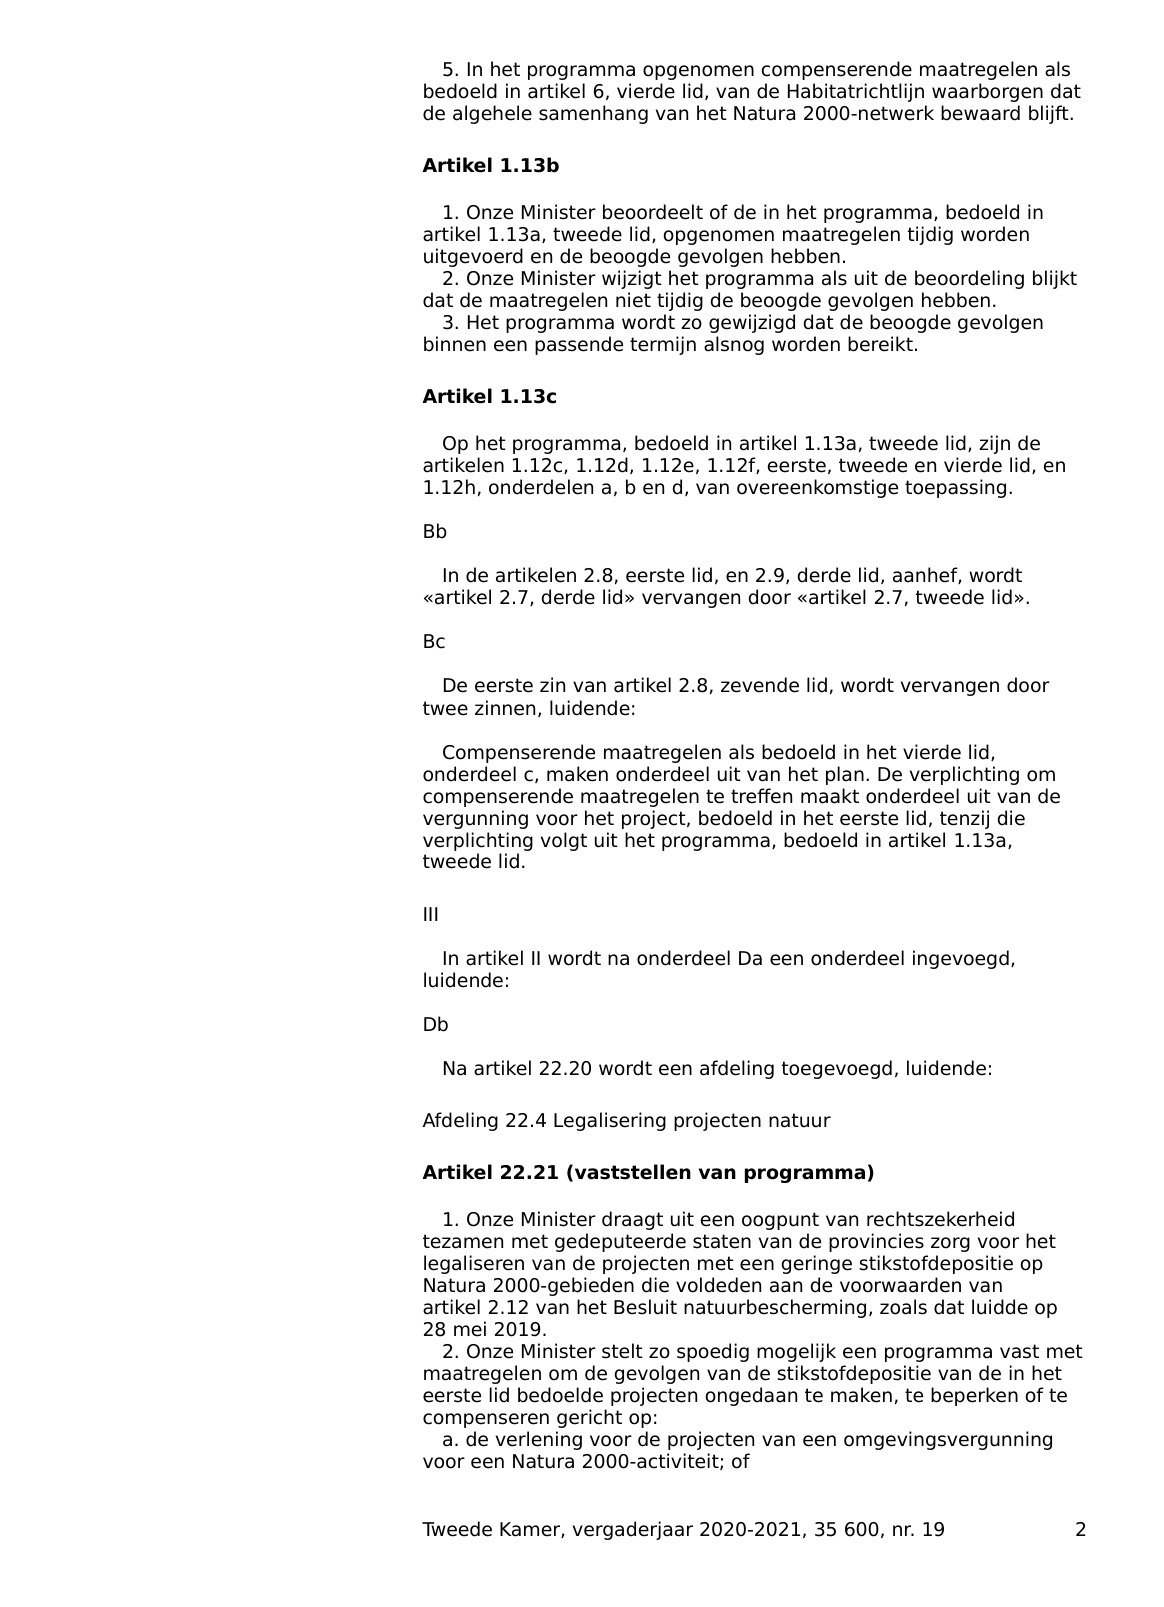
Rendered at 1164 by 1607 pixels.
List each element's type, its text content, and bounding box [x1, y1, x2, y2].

subtitle Artikel 22.21 (vaststellen van programma) [422, 1162, 1087, 1184]
text 2. Onze Minister wijzigt het programma als uit de beoordeling blijkt dat de maatregelen niet tijdig de beoogde gevolgen hebben. [422, 268, 1087, 312]
text Compenserende maatregelen als bedoeld in het vierde lid, onderdeel c, maken onderdeel uit van het plan. De verplichting om compenserende maatregelen te treffen maakt onderdeel uit van de vergunning voor het project, bedoeld in het eerste lid, tenzij die verplichting volgt uit het programma, bedoeld in artikel 1.13a, tweede lid. [422, 742, 1087, 873]
text In artikel II wordt na onderdeel Da een onderdeel ingevoegd, luidende: [422, 948, 1087, 992]
text 1. Onze Minister beoordeelt of de in het programma, bedoeld in artikel 1.13a, tweede lid, opgenomen maatregelen tijdig worden uitgevoerd en de beoogde gevolgen hebben. [422, 202, 1087, 268]
text Db [422, 1014, 1087, 1036]
subtitle III [422, 903, 1087, 925]
text 1. Onze Minister draagt uit een oogpunt van rechtszekerheid tezamen met gedeputeerde staten van de provincies zorg voor het legaliseren van de projecten met een geringe stikstofdepositie op Natura 2000-gebieden die voldeden aan de voorwaarden van artikel 2.12 van het Besluit natuurbescherming, zoals dat luidde op 28 mei 2019. [422, 1209, 1087, 1341]
text 2. Onze Minister stelt zo spoedig mogelijk een programma vast met maatregelen om de gevolgen van de stikstofdepositie van de in het eerste lid bedoelde projecten ongedaan te maken, te beperken of te compenseren gericht op: [422, 1341, 1087, 1429]
subtitle Artikel 1.13b [422, 155, 1087, 177]
text a. de verlening voor de projecten van een omgevingsvergunning voor een Natura 2000-activiteit; of [422, 1429, 1087, 1473]
text 5. In het programma opgenomen compenserende maatregelen als bedoeld in artikel 6, vierde lid, van de Habitatrichtlijn waarborgen dat de algehele samenhang van het Natura 2000-netwerk bewaard blijft. [422, 59, 1087, 125]
subtitle Afdeling 22.4 Legalisering projecten natuur [422, 1110, 1087, 1132]
text Bb [422, 521, 1087, 543]
text 3. Het programma wordt zo gewijzigd dat de beoogde gevolgen binnen een passende termijn alsnog worden bereikt. [422, 312, 1087, 356]
text In de artikelen 2.8, eerste lid, en 2.9, derde lid, aanhef, wordt «artikel 2.7, derde lid» vervangen door «artikel 2.7, tweede lid». [422, 565, 1087, 609]
text De eerste zin van artikel 2.8, zevende lid, wordt vervangen door twee zinnen, luidende: [422, 675, 1087, 719]
text Op het programma, bedoeld in artikel 1.13a, tweede lid, zijn de artikelen 1.12c, 1.12d, 1.12e, 1.12f, eerste, tweede en vierde lid, en 1.12h, onderdelen a, b en d, van overeenkomstige toepassing. [422, 433, 1087, 499]
subtitle Artikel 1.13c [422, 386, 1087, 408]
text Na artikel 22.20 wordt een afdeling toegevoegd, luidende: [422, 1058, 1087, 1080]
text Bc [422, 631, 1087, 653]
